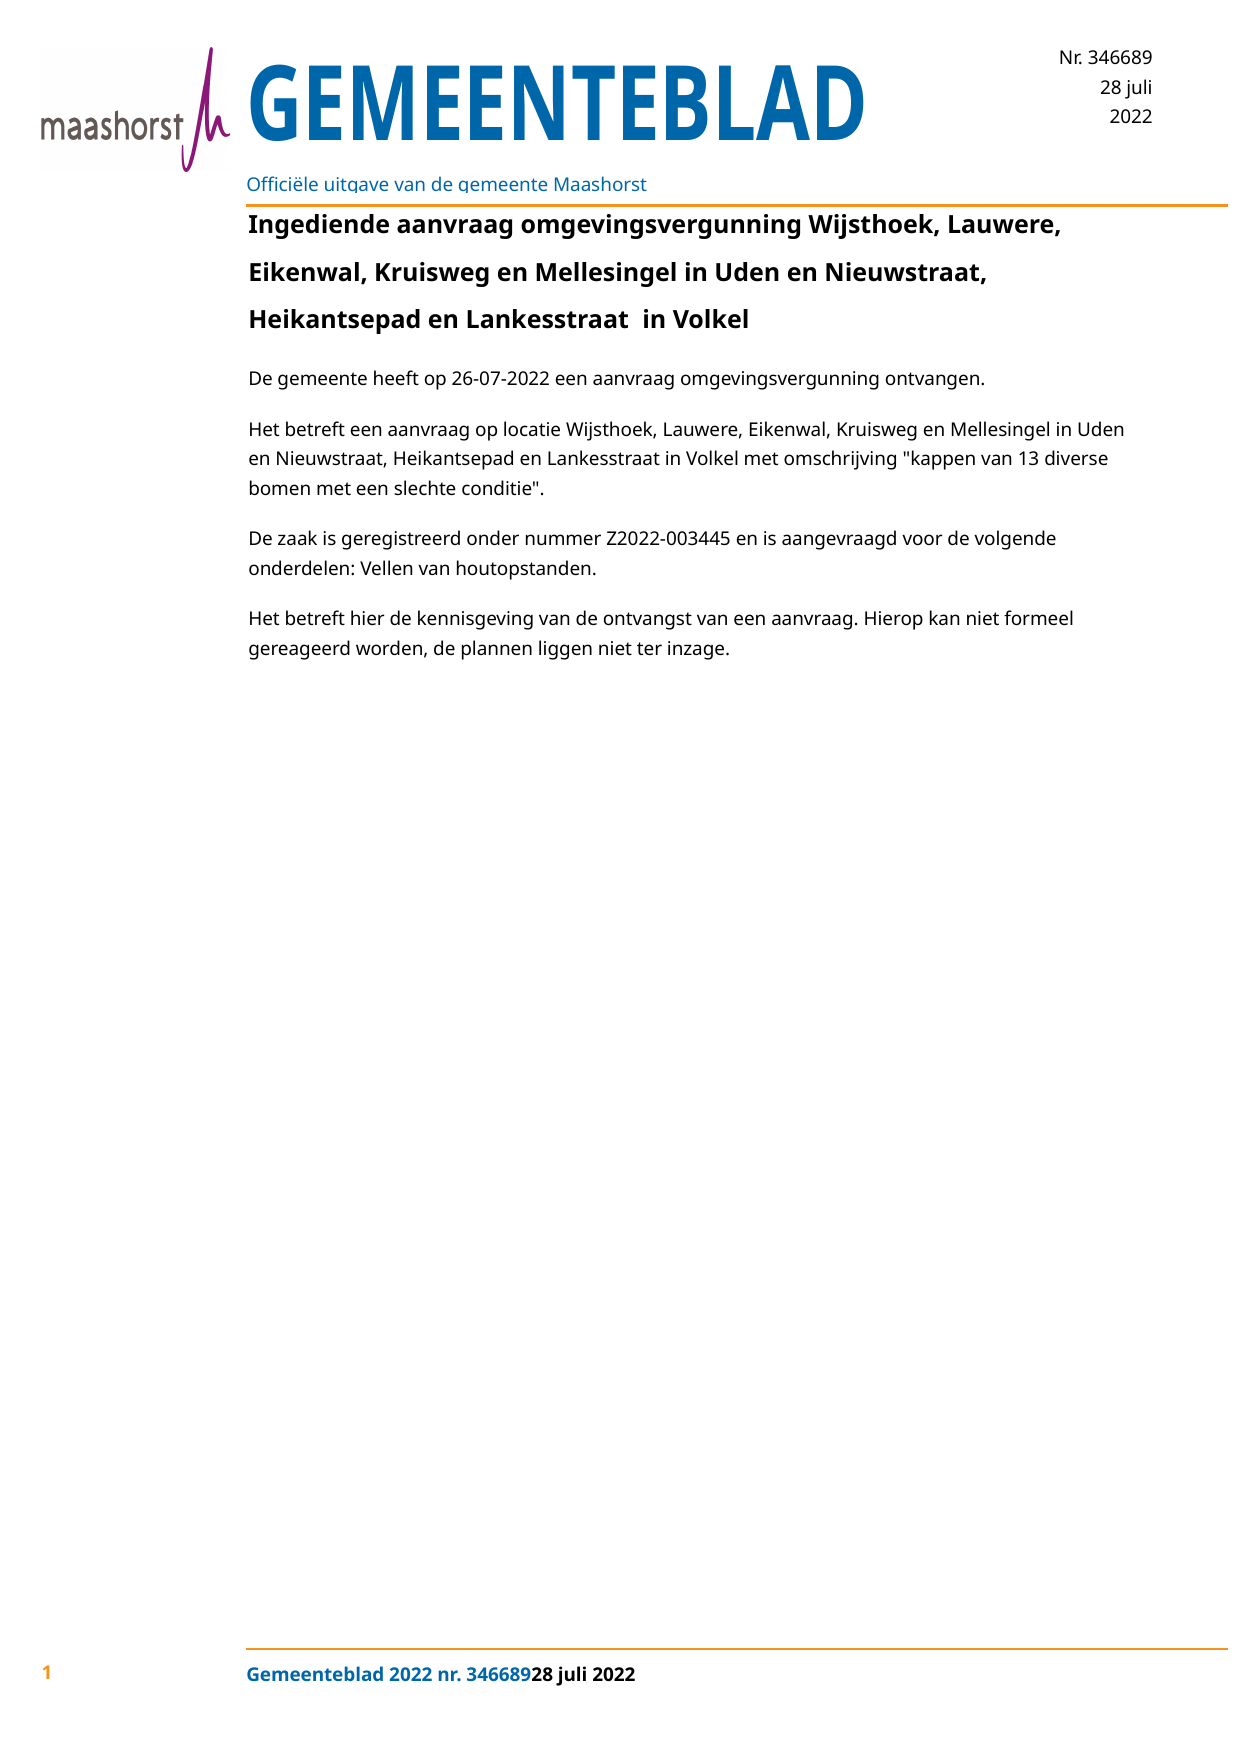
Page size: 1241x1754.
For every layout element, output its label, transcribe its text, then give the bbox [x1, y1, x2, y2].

picture [41, 47, 231, 172]
text De zaak is geregistreerd onder nummer Z2022-003445 en is aangevraagd voor de volgende onderdelen: Vellen van houtopstanden. [248, 526, 1152, 581]
text De gemeente heeft op 26-07-2022 een aanvraag omgevingsvergunning ontvangen. [248, 366, 1152, 391]
text Het betreft een aanvraag op locatie Wijsthoek, Lauwere, Eikenwal, Kruisweg en Mellesingel in Uden en Nieuwstraat, Heikantsepad en Lankesstraat in Volkel met omschrijving "kappen van 13 diverse bomen met een slechte conditie". [248, 416, 1152, 501]
text Ingediende aanvraag omgevingsvergunning Wijsthoek, Lauwere, Eikenwal, Kruisweg en Mellesingel in Uden en Nieuwstraat, Heikantsepad en Lankesstraat in Volkel [248, 207, 1152, 336]
text Het betreft hier de kennisgeving van de ontvangst van een aanvraag. Hierop kan niet formeel gereageerd worden, de plannen liggen niet ter inzage. [248, 606, 1152, 661]
